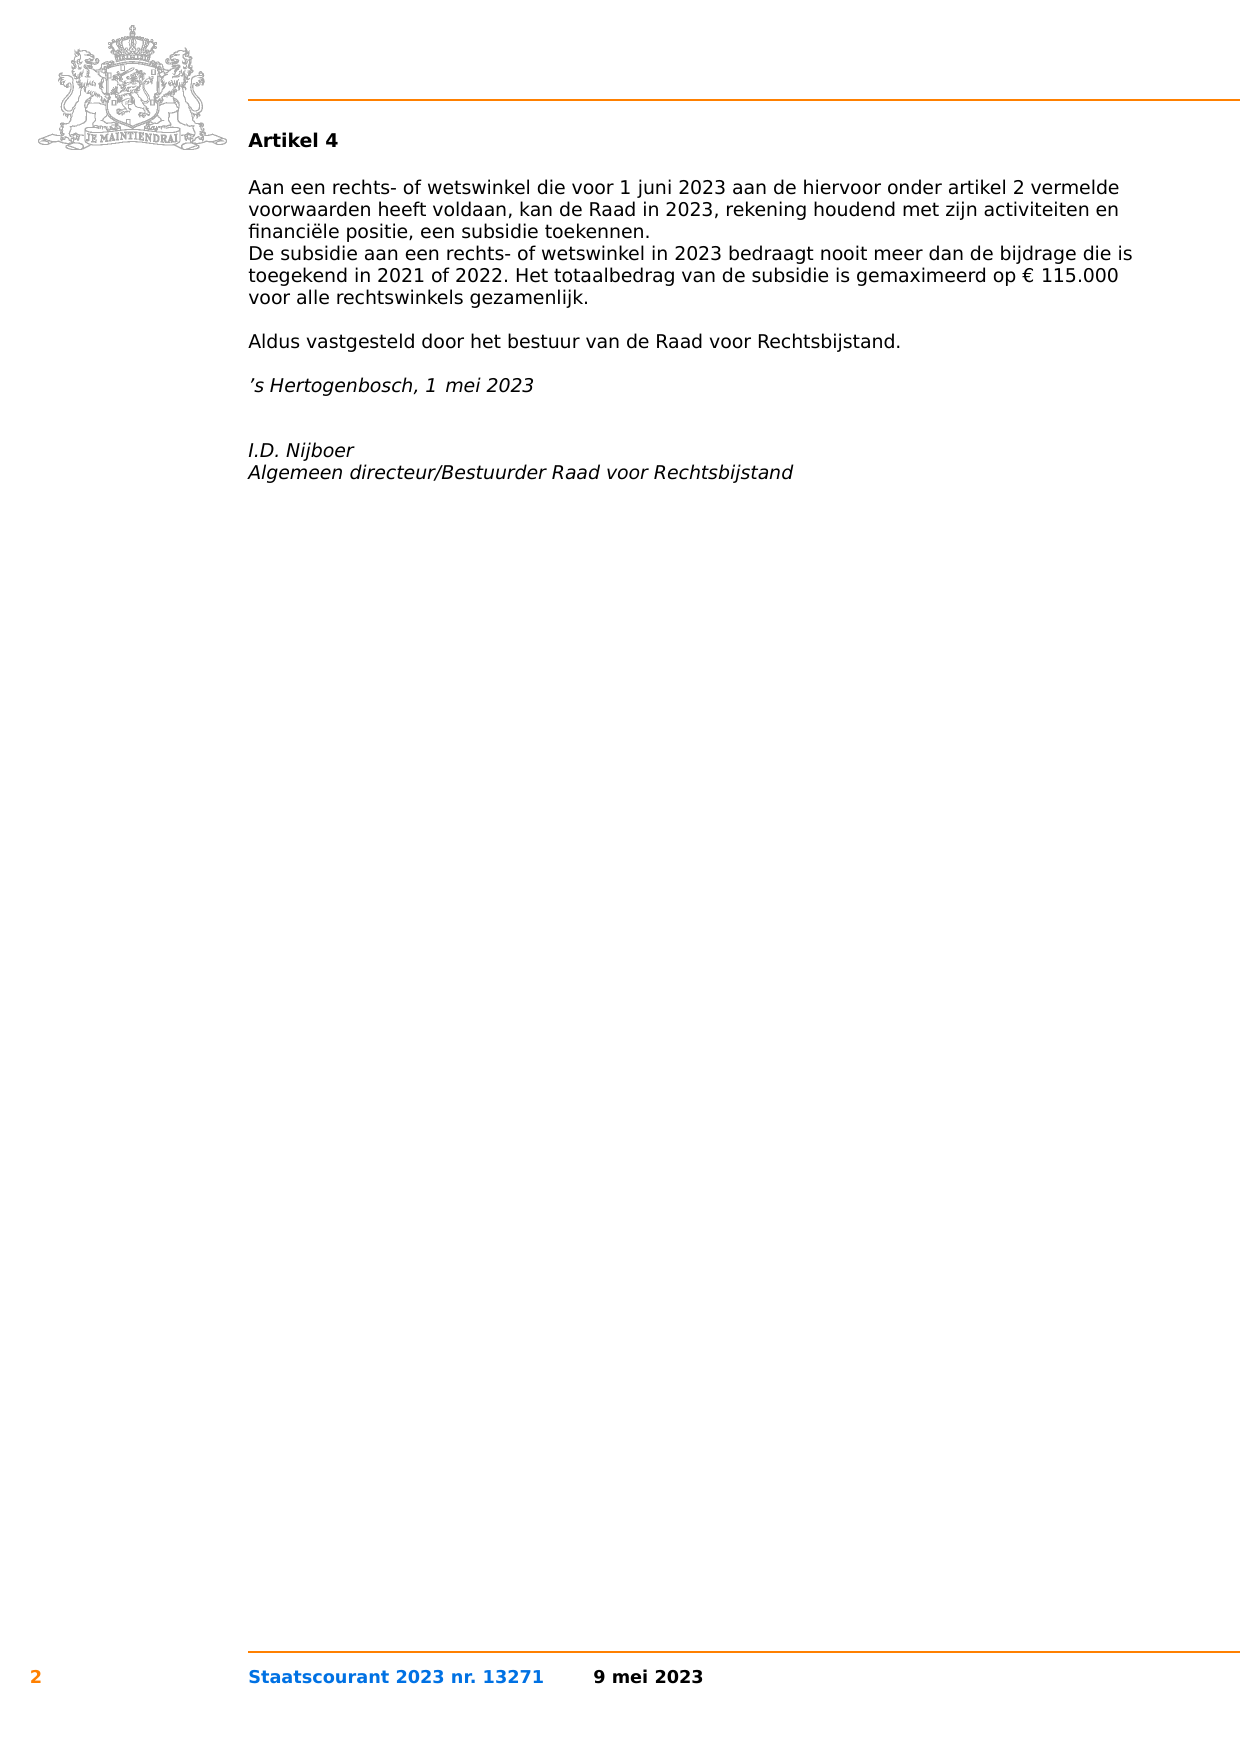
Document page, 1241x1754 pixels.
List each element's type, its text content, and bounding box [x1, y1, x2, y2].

text Aldus vastgesteld door het bestuur van de Raad voor Rechtsbijstand. [248, 331, 1163, 353]
subtitle Artikel 4 [248, 130, 1163, 152]
picture [38, 25, 227, 150]
text I.D. Nijboer Algemeen directeur/Bestuurder Raad voor Rechtsbijstand [248, 418, 1163, 484]
text De subsidie aan een rechts- of wetswinkel in 2023 bedraagt nooit meer dan de bijdrage die is toegekend in 2021 of 2022. Het totaalbedrag van de subsidie is gemaximeerd op € 115.000 voor alle rechtswinkels gezamenlijk. [248, 243, 1163, 309]
text Aan een rechts- of wetswinkel die voor 1 juni 2023 aan de hiervoor onder artikel 2 vermelde voorwaarden heeft voldaan, kan de Raad in 2023, rekening houdend met zijn activiteiten en financiële positie, een subsidie toekennen. [248, 177, 1163, 243]
text ’s Hertogenbosch, 1 mei 2023 [248, 374, 1163, 396]
